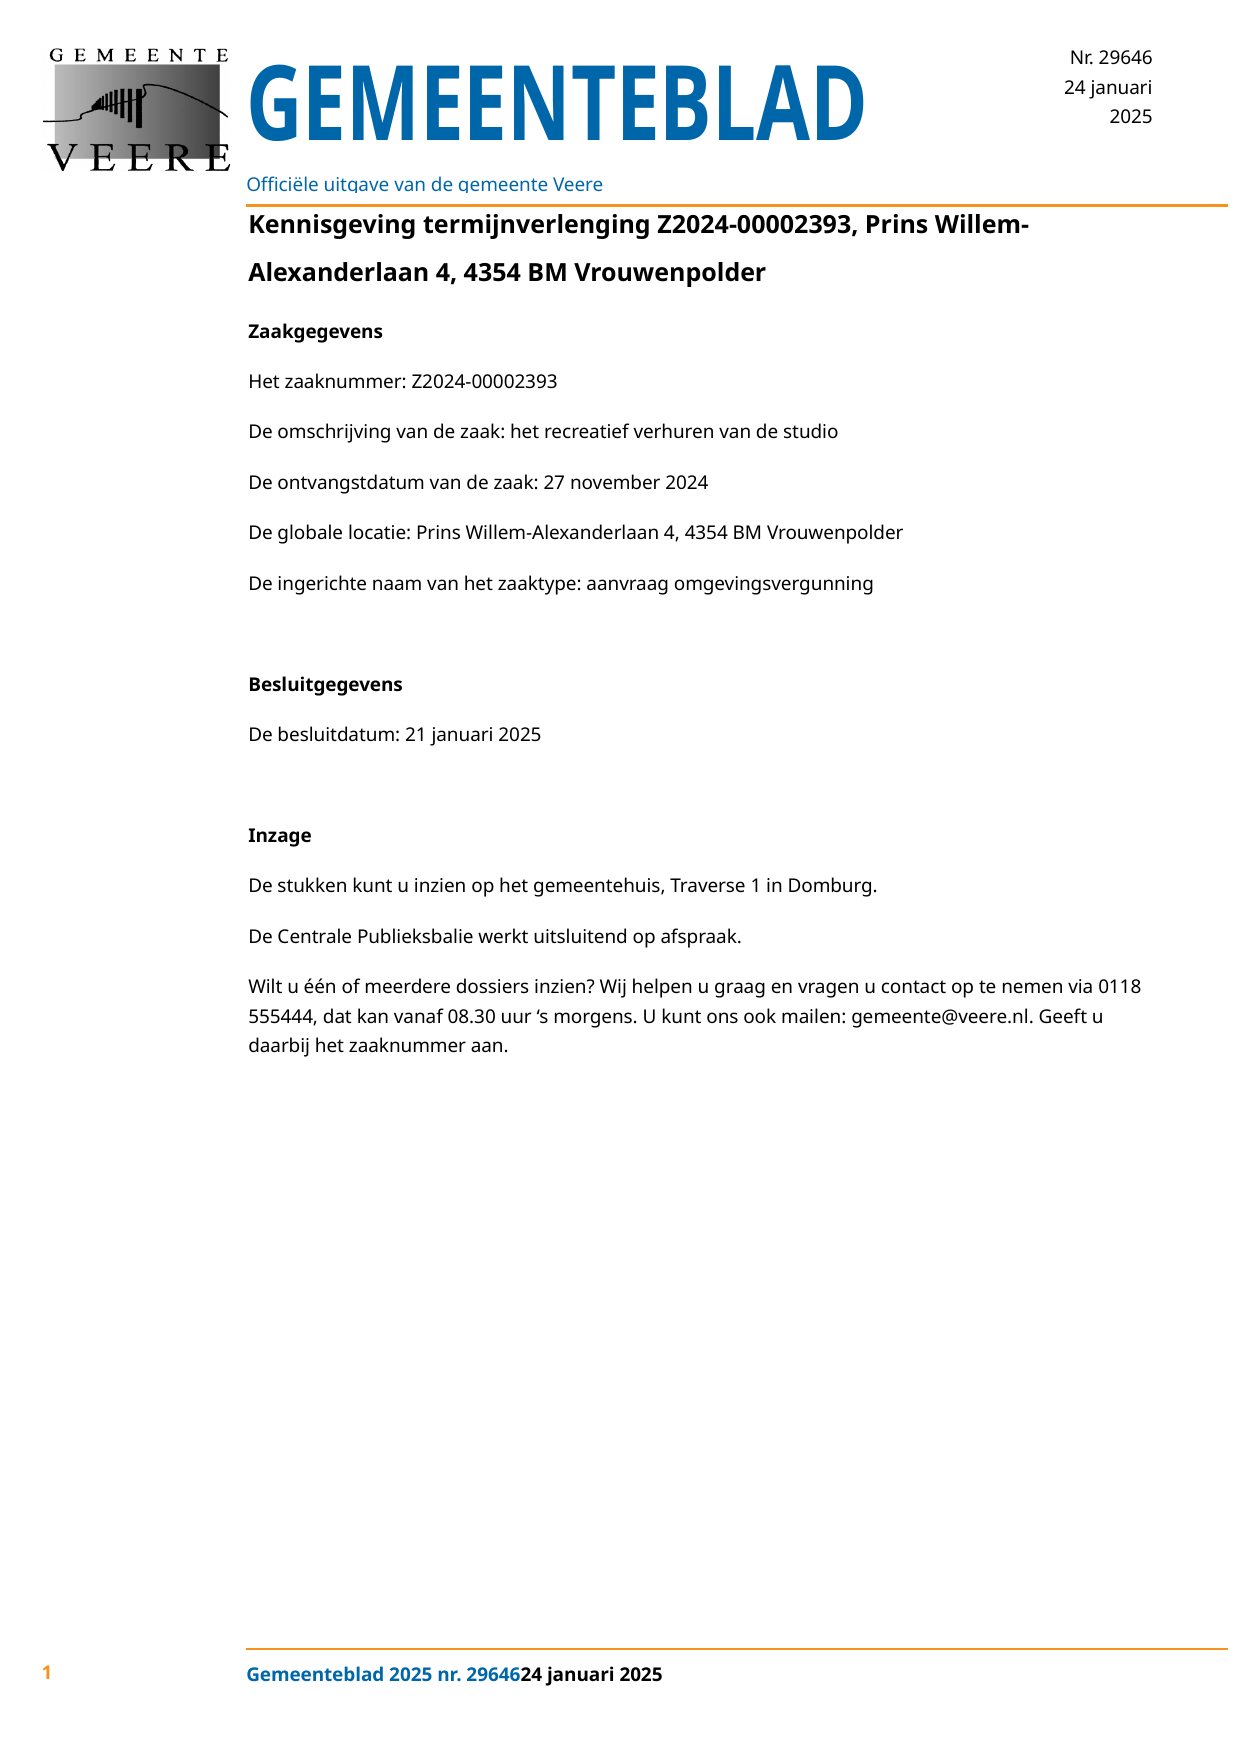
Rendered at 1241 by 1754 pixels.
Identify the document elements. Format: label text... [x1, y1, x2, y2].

picture [41, 47, 231, 172]
text De globale locatie: Prins Willem-Alexanderlaan 4, 4354 BM Vrouwenpolder [248, 519, 1152, 545]
text De ontvangstdatum van de zaak: 27 november 2024 [248, 469, 1152, 495]
text Het zaaknummer: Z2024-00002393 [248, 368, 1152, 394]
text De ingerichte naam van het zaaktype: aanvraag omgevingsvergunning [248, 570, 1152, 596]
text Wilt u één of meerdere dossiers inzien? Wij helpen u graag en vragen u contact op te nemen via 0118 555444, dat kan vanaf 08.30 uur ‘s morgens. U kunt ons ook mailen: gemeente@veere.nl. Geeft u daarbij het zaaknummer aan. [248, 973, 1152, 1058]
text De stukken kunt u inzien op het gemeentehuis, Traverse 1 in Domburg. [248, 872, 1152, 898]
text Kennisgeving termijnverlenging Z2024-00002393, Prins Willem-Alexanderlaan 4, 4354 BM Vrouwenpolder [248, 207, 1152, 288]
text Besluitgegevens [248, 671, 1152, 697]
text De Centrale Publieksbalie werkt uitsluitend op afspraak. [248, 923, 1152, 949]
text De besluitdatum: 21 januari 2025 [248, 721, 1152, 747]
text Inzage [248, 822, 1152, 848]
text Zaakgegevens [248, 318, 1152, 344]
text De omschrijving van de zaak: het recreatief verhuren van de studio [248, 419, 1152, 444]
